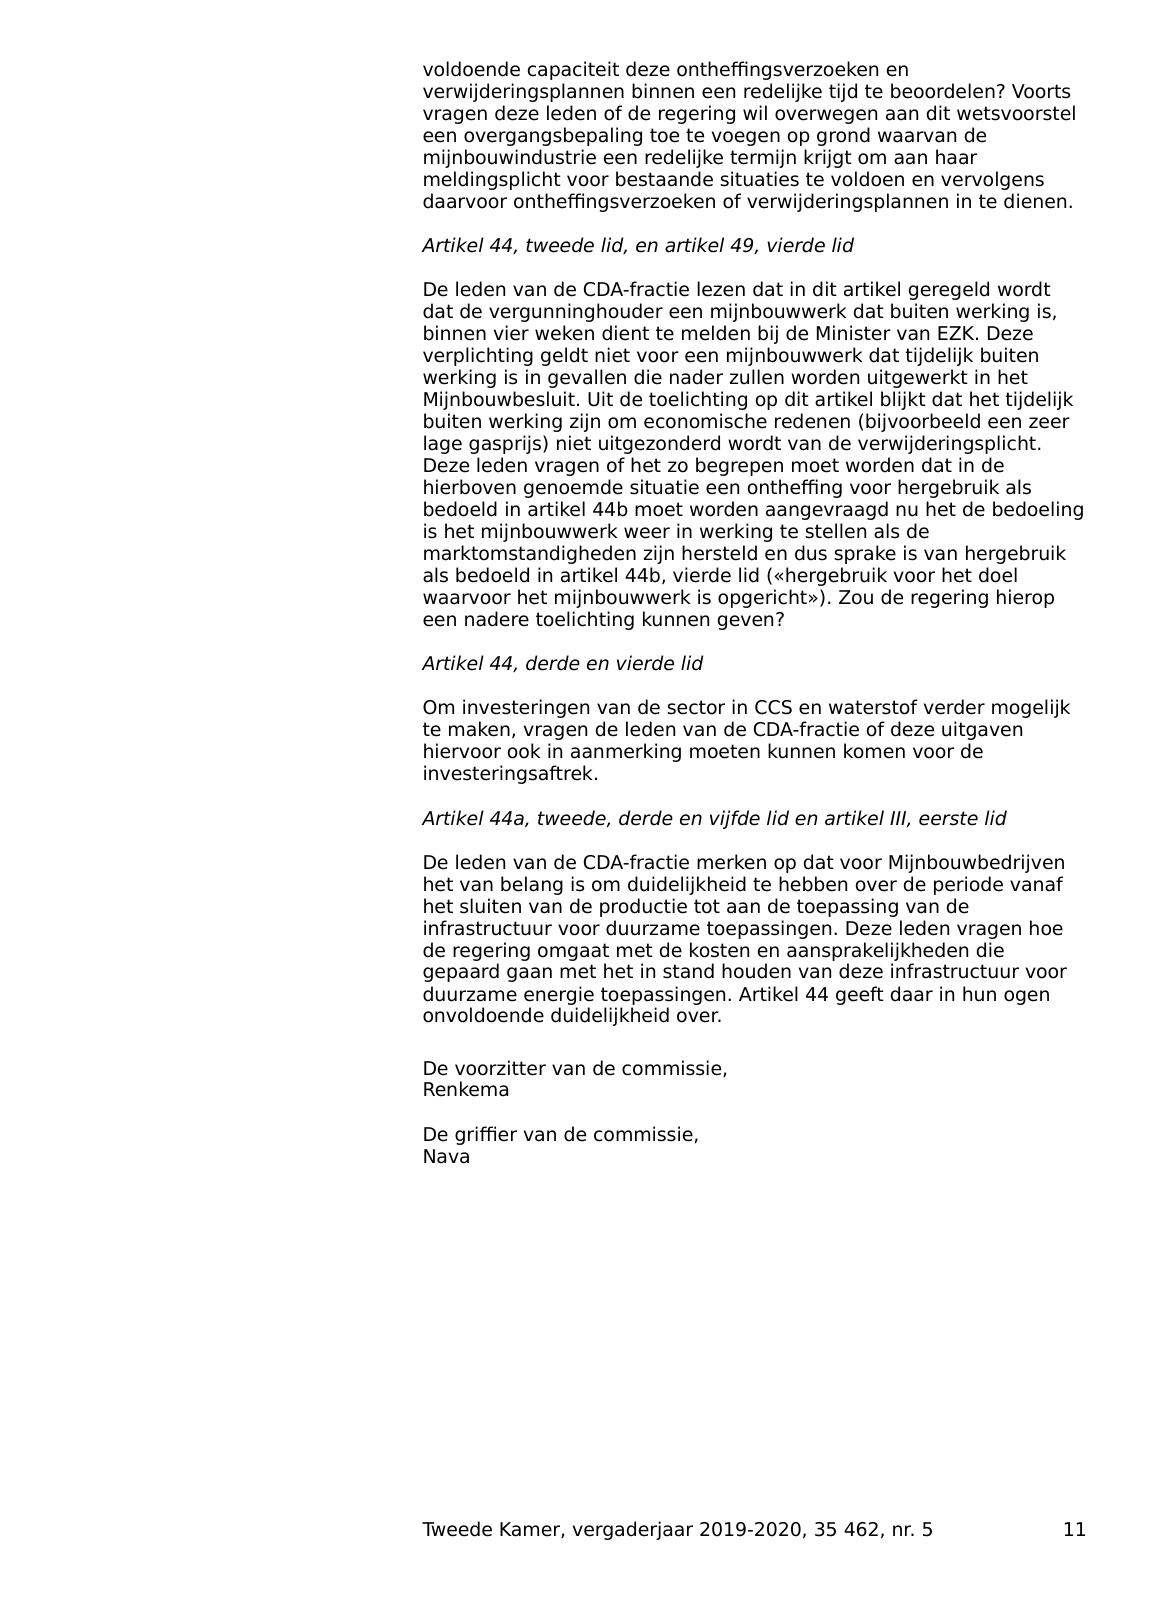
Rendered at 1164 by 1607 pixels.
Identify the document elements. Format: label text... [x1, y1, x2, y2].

subtitle Artikel 44, derde en vierde lid [422, 653, 1087, 675]
text De leden van de CDA-fractie lezen dat in dit artikel geregeld wordt dat de vergunninghouder een mijnbouwwerk dat buiten werking is, binnen vier weken dient te melden bij de Minister van EZK. Deze verplichting geldt niet voor een mijnbouwwerk dat tijdelijk buiten werking is in gevallen die nader zullen worden uitgewerkt in het Mijnbouwbesluit. Uit de toelichting op dit artikel blijkt dat het tijdelijk buiten werking zijn om economische redenen (bijvoorbeeld een zeer lage gasprijs) niet uitgezonderd wordt van de verwijderingsplicht. Deze leden vragen of het zo begrepen moet worden dat in de hierboven genoemde situatie een ontheffing voor hergebruik als bedoeld in artikel 44b moet worden aangevraagd nu het de bedoeling is het mijnbouwwerk weer in werking te stellen als de marktomstandigheden zijn hersteld en dus sprake is van hergebruik als bedoeld in artikel 44b, vierde lid («hergebruik voor het doel waarvoor het mijnbouwwerk is opgericht»). Zou de regering hierop een nadere toelichting kunnen geven? [422, 279, 1087, 631]
text De voorzitter van de commissie, Renkema [422, 1057, 1087, 1101]
text Om investeringen van de sector in CCS en waterstof verder mogelijk te maken, vragen de leden van de CDA-fractie of deze uitgaven hiervoor ook in aanmerking moeten kunnen komen voor de investeringsaftrek. [422, 697, 1087, 785]
text voldoende capaciteit deze ontheffingsverzoeken en verwijderingsplannen binnen een redelijke tijd te beoordelen? Voorts vragen deze leden of de regering wil overwegen aan dit wetsvoorstel een overgangsbepaling toe te voegen op grond waarvan de mijnbouwindustrie een redelijke termijn krijgt om aan haar meldingsplicht voor bestaande situaties te voldoen en vervolgens daarvoor ontheffingsverzoeken of verwijderingsplannen in te dienen. [422, 59, 1087, 213]
subtitle Artikel 44, tweede lid, en artikel 49, vierde lid [422, 235, 1087, 257]
text De griffier van de commissie, Nava [422, 1123, 1087, 1167]
text De leden van de CDA-fractie merken op dat voor Mijnbouwbedrijven het van belang is om duidelijkheid te hebben over de periode vanaf het sluiten van de productie tot aan de toepassing van de infrastructuur voor duurzame toepassingen. Deze leden vragen hoe de regering omgaat met de kosten en aansprakelijkheden die gepaard gaan met het in stand houden van deze infrastructuur voor duurzame energie toepassingen. Artikel 44 geeft daar in hun ogen onvoldoende duidelijkheid over. [422, 852, 1087, 1027]
subtitle Artikel 44a, tweede, derde en vijfde lid en artikel III, eerste lid [422, 807, 1087, 829]
